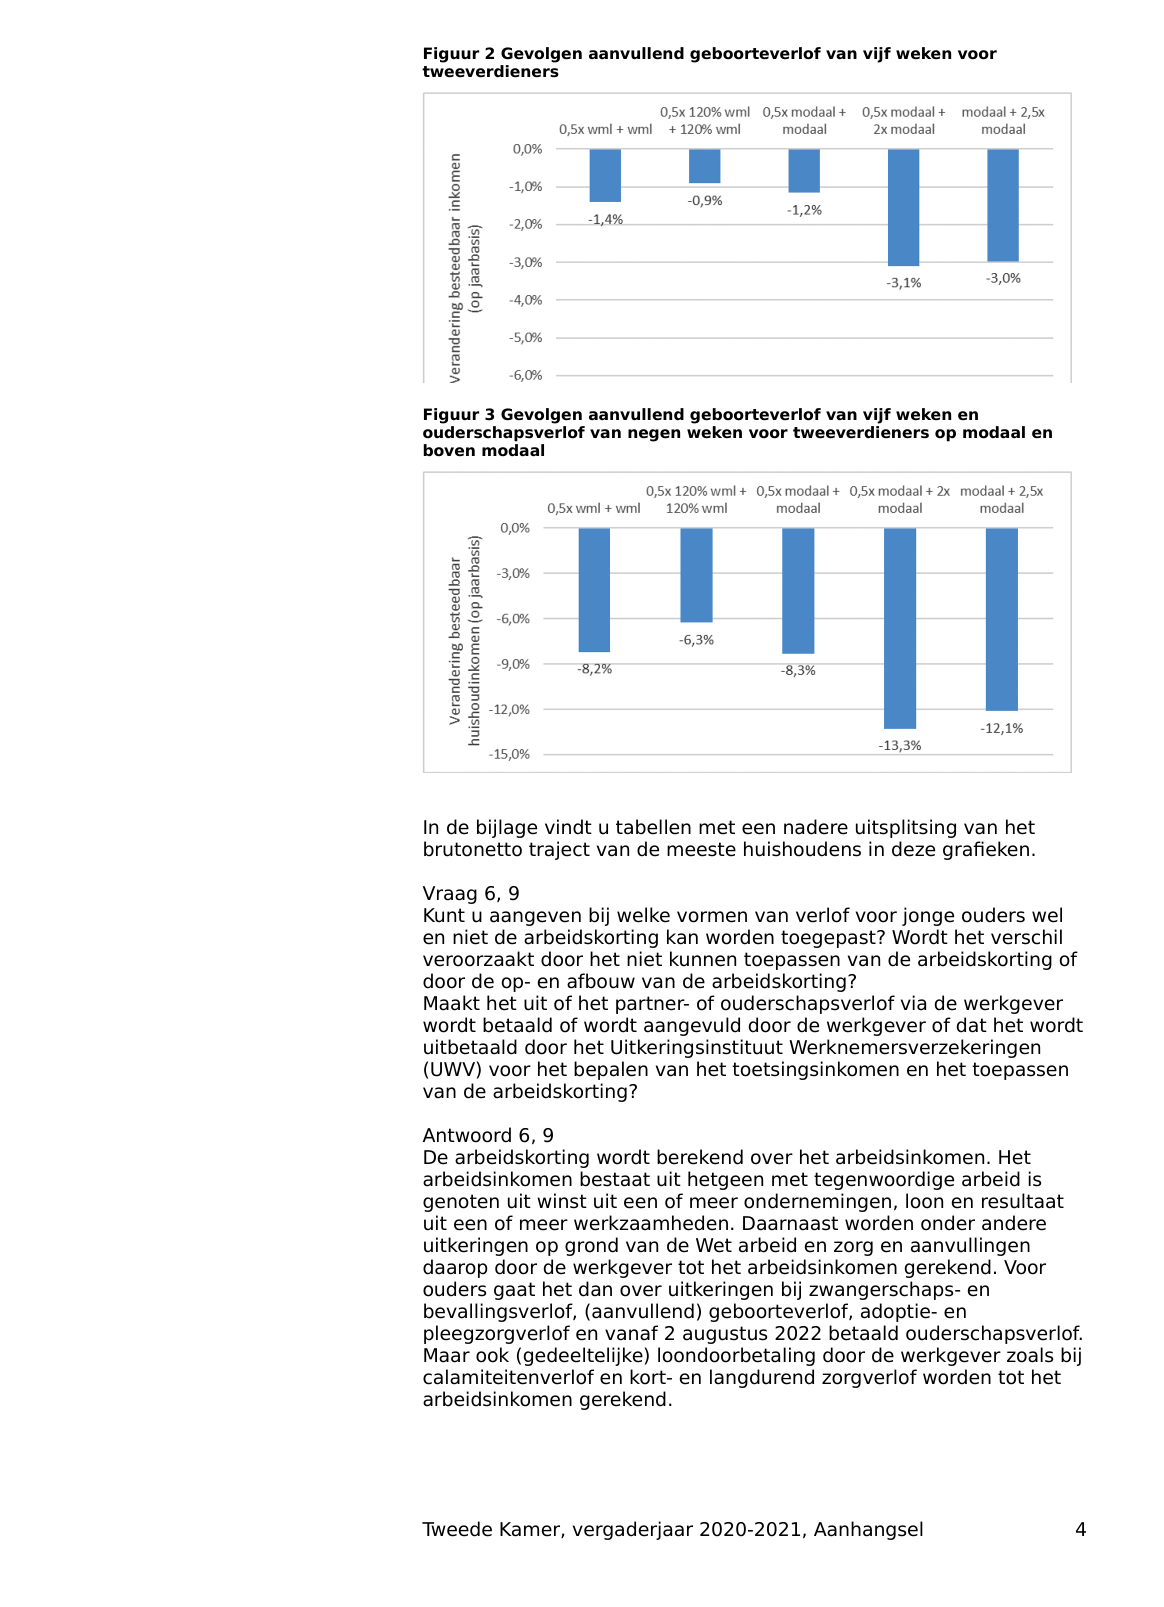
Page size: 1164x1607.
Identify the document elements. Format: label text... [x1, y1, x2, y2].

text Kunt u aangeven bij welke vormen van verlof voor jonge ouders wel en niet de arbeidskorting kan worden toegepast? Wordt het verschil veroorzaakt door het niet kunnen toepassen van de arbeidskorting of door de op- en afbouw van de arbeidskorting? [422, 905, 1087, 993]
text Figuur 3 Gevolgen aanvullend geboorteverlof van vijf weken en ouderschapsverlof van negen weken voor tweeverdieners op modaal en boven modaal [422, 406, 1072, 460]
picture [422, 92, 1072, 383]
text Antwoord 6, 9 [422, 1125, 1087, 1147]
text In de bijlage vindt u tabellen met een nadere uitsplitsing van het brutonetto traject van de meeste huishoudens in deze grafieken. [422, 817, 1087, 861]
text Vraag 6, 9 [422, 883, 1087, 905]
text De arbeidskorting wordt berekend over het arbeidsinkomen. Het arbeidsinkomen bestaat uit hetgeen met tegenwoordige arbeid is genoten uit winst uit een of meer ondernemingen, loon en resultaat uit een of meer werkzaamheden. Daarnaast worden onder andere uitkeringen op grond van de Wet arbeid en zorg en aanvullingen daarop door de werkgever tot het arbeidsinkomen gerekend. Voor ouders gaat het dan over uitkeringen bij zwangerschaps- en bevallingsverlof, (aanvullend) geboorteverlof, adoptie- en pleegzorgverlof en vanaf 2 augustus 2022 betaald ouderschapsverlof. Maar ook (gedeeltelijke) loondoorbetaling door de werkgever zoals bij calamiteitenverlof en kort- en langdurend zorgverlof worden tot het arbeidsinkomen gerekend. [422, 1147, 1087, 1411]
picture [422, 471, 1072, 773]
text Figuur 2 Gevolgen aanvullend geboorteverlof van vijf weken voor tweeverdieners [422, 45, 1072, 81]
text Maakt het uit of het partner- of ouderschapsverlof via de werkgever wordt betaald of wordt aangevuld door de werkgever of dat het wordt uitbetaald door het Uitkeringsinstituut Werknemersverzekeringen (UWV) voor het bepalen van het toetsingsinkomen en het toepassen van de arbeidskorting? [422, 993, 1087, 1103]
